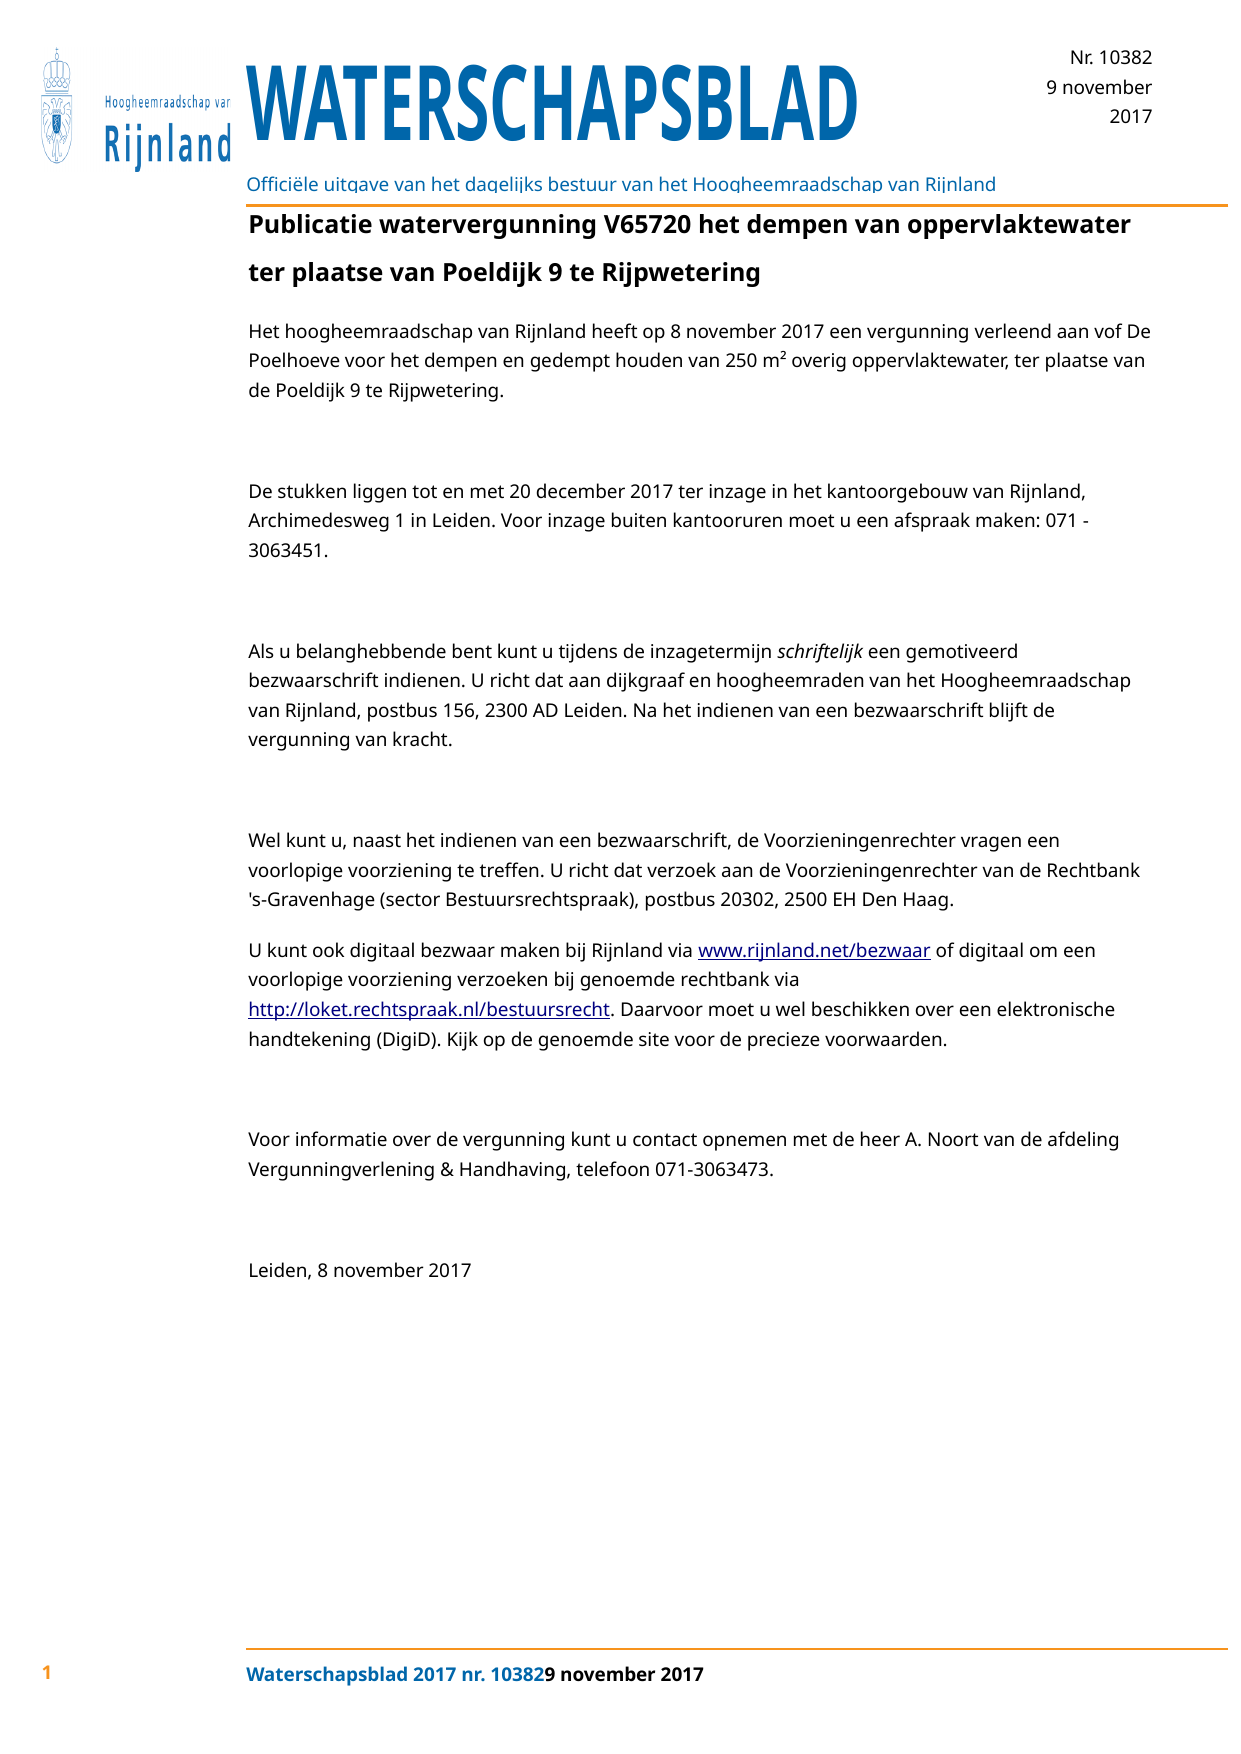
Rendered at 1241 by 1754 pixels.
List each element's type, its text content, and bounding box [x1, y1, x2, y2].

text Voor informatie over de vergunning kunt u contact opnemen met de heer A. Noort van de afdeling Vergunningverlening & Handhaving, telefoon 071-3063473. [248, 1127, 1152, 1182]
text U kunt ook digitaal bezwaar maken bij Rijnland via www.rijnland.net/bezwaar of digitaal om een voorlopige voorziening verzoeken bij genoemde rechtbank via http://loket.rechtspraak.nl/bestuursrecht. Daarvoor moet u wel beschikken over een elektronische handtekening (DigiD). Kijk op de genoemde site voor de precieze voorwaarden. [248, 937, 1152, 1052]
text Wel kunt u, naast het indienen van een bezwaarschrift, de Voorzieningenrechter vragen een voorlopige voorziening te treffen. U richt dat verzoek aan de Voorzieningenrechter van de Rechtbank 's-Gravenhage (sector Bestuursrechtspraak), postbus 20302, 2500 EH Den Haag. [248, 827, 1152, 912]
text Het hoogheemraadschap van Rijnland heeft op 8 november 2017 een vergunning verleend aan vof De Poelhoeve voor het dempen en gedempt houden van 250 m² overig oppervlaktewater, ter plaatse van de Poeldijk 9 te Rijpwetering. [248, 318, 1152, 403]
text Publicatie watervergunning V65720 het dempen van oppervlaktewater ter plaatse van Poeldijk 9 te Rijpwetering [248, 207, 1152, 288]
text Als u belanghebbende bent kunt u tijdens de inzagetermijn schriftelijk een gemotiveerd bezwaarschrift indienen. U richt dat aan dijkgraaf en hoogheemraden van het Hoogheemraadschap van Rijnland, postbus 156, 2300 AD Leiden. Na het indienen van een bezwaarschrift blijft de vergunning van kracht. [248, 638, 1152, 752]
text Leiden, 8 november 2017 [248, 1257, 1152, 1283]
text De stukken liggen tot en met 20 december 2017 ter inzage in het kantoorgebouw van Rijnland, Archimedesweg 1 in Leiden. Voor inzage buiten kantooruren moet u een afspraak maken: 071 - 3063451. [248, 478, 1152, 563]
picture [41, 47, 231, 172]
